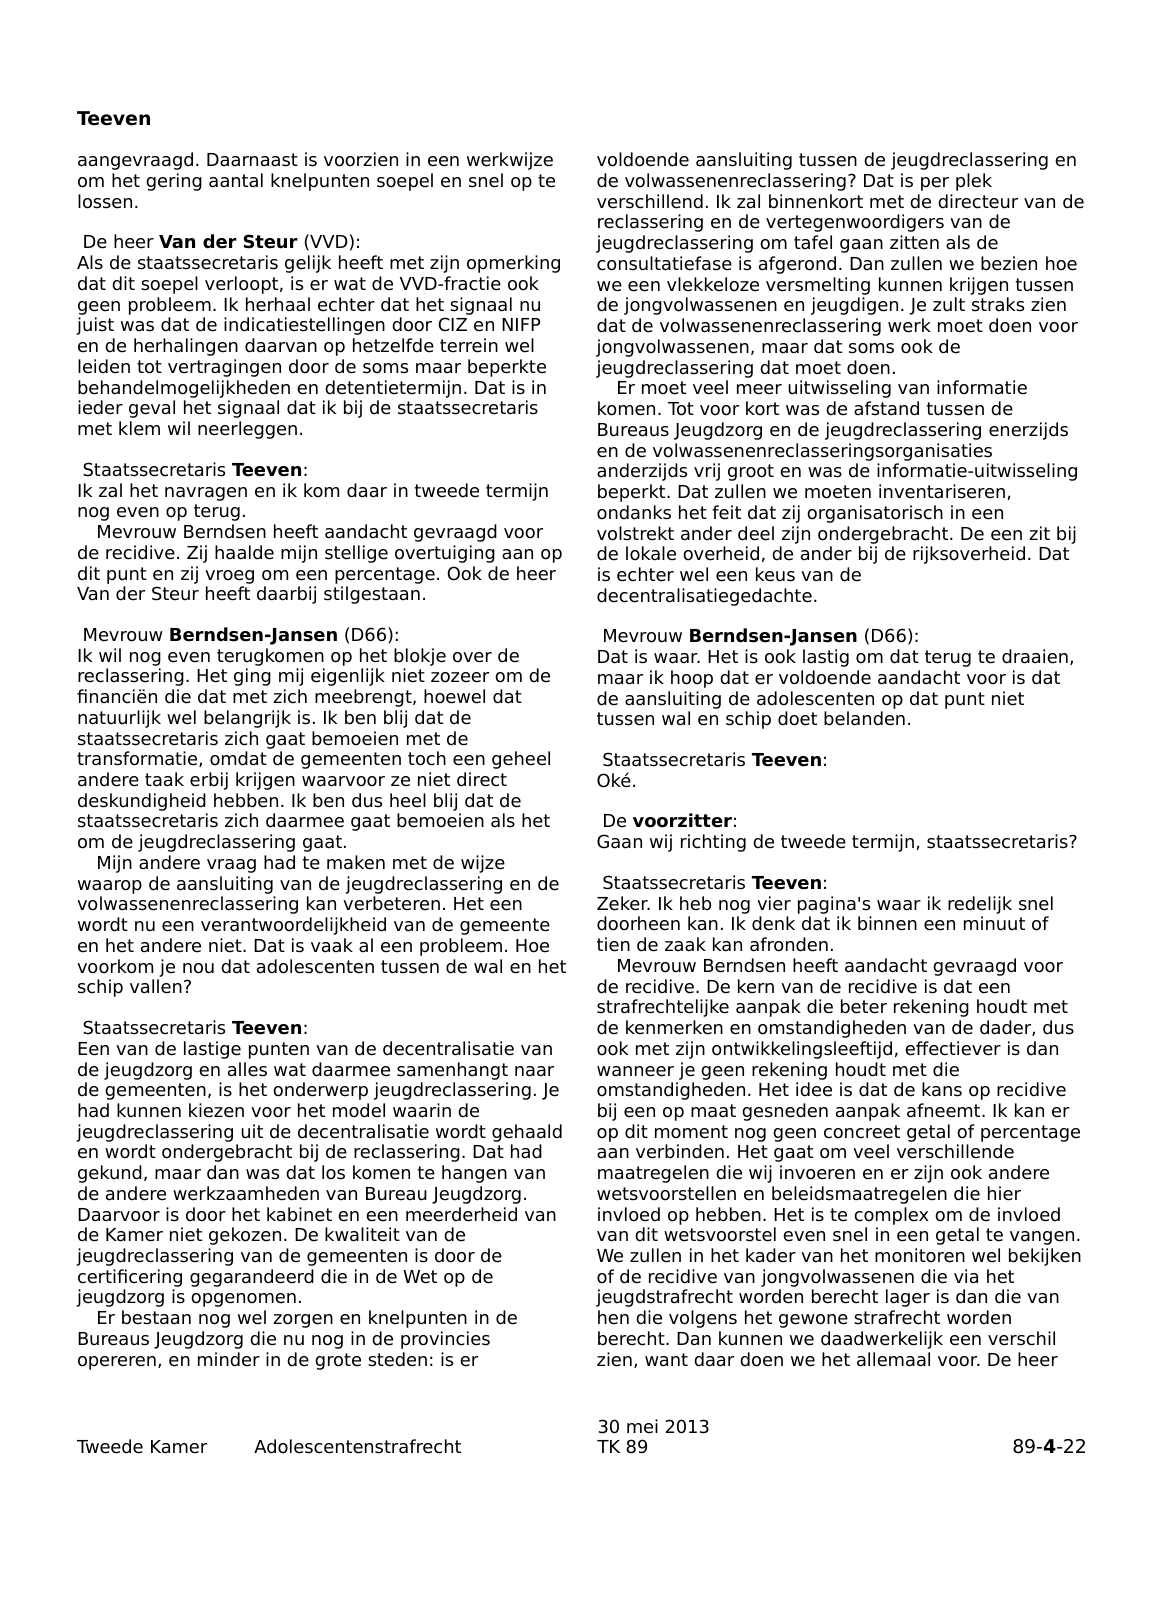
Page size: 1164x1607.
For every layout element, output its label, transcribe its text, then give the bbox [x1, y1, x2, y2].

text De voorzitter: [596, 811, 1087, 832]
text Mevrouw Berndsen-Jansen (D66): [596, 626, 1087, 647]
text Staatssecretaris Teeven: [596, 750, 1087, 771]
text Als de staatssecretaris gelijk heeft met zijn opmerking dat dit soepel verloopt, is er wat de VVD-fractie ook geen probleem. Ik herhaal echter dat het signaal nu juist was dat de indicatiestellingen door CIZ en NIFP en de herhalingen daarvan op hetzelfde terrein wel leiden tot vertragingen door de soms maar beperkte behandelmogelijkheden en detentietermijn. Dat is in ieder geval het signaal dat ik bij de staatssecretaris met klem wil neerleggen. [77, 253, 567, 440]
text Staatssecretaris Teeven: [77, 460, 567, 480]
text Een van de lastige punten van de decentralisatie van de jeugdzorg en alles wat daarmee samenhangt naar de gemeenten, is het onderwerp jeugdreclassering. Je had kunnen kiezen voor het model waarin de jeugdreclassering uit de decentralisatie wordt gehaald en wordt ondergebracht bij de reclassering. Dat had gekund, maar dan was dat los komen te hangen van de andere werkzaamheden van Bureau Jeugdzorg. Daarvoor is door het kabinet en een meerderheid van de Kamer niet gekozen. De kwaliteit van de jeugdreclassering van de gemeenten is door de certificering gegarandeerd die in de Wet op de jeugdzorg is opgenomen. [77, 1039, 567, 1308]
text De heer Van der Steur (VVD): [77, 232, 567, 253]
text Oké. [596, 771, 1087, 791]
text voldoende aansluiting tussen de jeugdreclassering en de volwassenenreclassering? Dat is per plek verschillend. Ik zal binnenkort met de directeur van de reclassering en de vertegenwoordigers van de jeugdreclassering om tafel gaan zitten als de consultatiefase is afgerond. Dan zullen we bezien hoe we een vlekkeloze versmelting kunnen krijgen tussen de jongvolwassenen en jeugdigen. Je zult straks zien dat de volwassenenreclassering werk moet doen voor jongvolwassenen, maar dat soms ook de jeugdreclassering dat moet doen. [596, 150, 1087, 378]
text Mevrouw Berndsen heeft aandacht gevraagd voor de recidive. Zij haalde mijn stellige overtuiging aan op dit punt en zij vroeg om een percentage. Ook de heer Van der Steur heeft daarbij stilgestaan. [77, 522, 567, 605]
text Mevrouw Berndsen heeft aandacht gevraagd voor de recidive. De kern van de recidive is dat een strafrechtelijke aanpak die beter rekening houdt met de kenmerken en omstandigheden van de dader, dus ook met zijn ontwikkelingsleeftijd, effectiever is dan wanneer je geen rekening houdt met die omstandigheden. Het idee is dat de kans op recidive bij een op maat gesneden aanpak afneemt. Ik kan er op dit moment nog geen concreet getal of percentage aan verbinden. Het gaat om veel verschillende maatregelen die wij invoeren en er zijn ook andere wetsvoorstellen en beleidsmaatregelen die hier invloed op hebben. Het is te complex om de invloed van dit wetsvoorstel even snel in een getal te vangen. We zullen in het kader van het monitoren wel bekijken of de recidive van jongvolwassenen die via het jeugdstrafrecht worden berecht lager is dan die van hen die volgens het gewone strafrecht worden berecht. Dan kunnen we daadwerkelijk een verschil zien, want daar doen we het allemaal voor. De heer [596, 956, 1087, 1370]
text Mijn andere vraag had te maken met de wijze waarop de aansluiting van de jeugdreclassering en de volwassenenreclassering kan verbeteren. Het een wordt nu een verantwoordelijkheid van de gemeente en het andere niet. Dat is vaak al een probleem. Hoe voorkom je nou dat adolescenten tussen de wal en het schip vallen? [77, 853, 567, 998]
text Gaan wij richting de tweede termijn, staatssecretaris? [596, 832, 1087, 853]
text Er bestaan nog wel zorgen en knelpunten in de Bureaus Jeugdzorg die nu nog in de provincies opereren, en minder in de grote steden: is er [77, 1308, 567, 1370]
text Zeker. Ik heb nog vier pagina's waar ik redelijk snel doorheen kan. Ik denk dat ik binnen een minuut of tien de zaak kan afronden. [596, 893, 1087, 956]
text Ik wil nog even terugkomen op het blokje over de reclassering. Het ging mij eigenlijk niet zozeer om de financiën die dat met zich meebrengt, hoewel dat natuurlijk wel belangrijk is. Ik ben blij dat de staatssecretaris zich gaat bemoeien met de transformatie, omdat de gemeenten toch een geheel andere taak erbij krijgen waarvoor ze niet direct deskundigheid hebben. Ik ben dus heel blij dat de staatssecretaris zich daarmee gaat bemoeien als het om de jeugdreclassering gaat. [77, 646, 567, 853]
text Mevrouw Berndsen-Jansen (D66): [77, 625, 567, 646]
text aangevraagd. Daarnaast is voorzien in een werkwijze om het gering aantal knelpunten soepel en snel op te lossen. [77, 150, 567, 212]
text Ik zal het navragen en ik kom daar in tweede termijn nog even op terug. [77, 480, 567, 522]
text Staatssecretaris Teeven: [596, 873, 1087, 893]
text Staatssecretaris Teeven: [77, 1018, 567, 1039]
text Er moet veel meer uitwisseling van informatie komen. Tot voor kort was de afstand tussen de Bureaus Jeugdzorg en de jeugdreclassering enerzijds en de volwassenenreclasseringsorganisaties anderzijds vrij groot en was de informatie-uitwisseling beperkt. Dat zullen we moeten inventariseren, ondanks het feit dat zij organisatorisch in een volstrekt ander deel zijn ondergebracht. De een zit bij de lokale overheid, de ander bij de rijksoverheid. Dat is echter wel een keus van de decentralisatiegedachte. [596, 378, 1087, 606]
text Dat is waar. Het is ook lastig om dat terug te draaien, maar ik hoop dat er voldoende aandacht voor is dat de aansluiting de adolescenten op dat punt niet tussen wal en schip doet belanden. [596, 647, 1087, 730]
